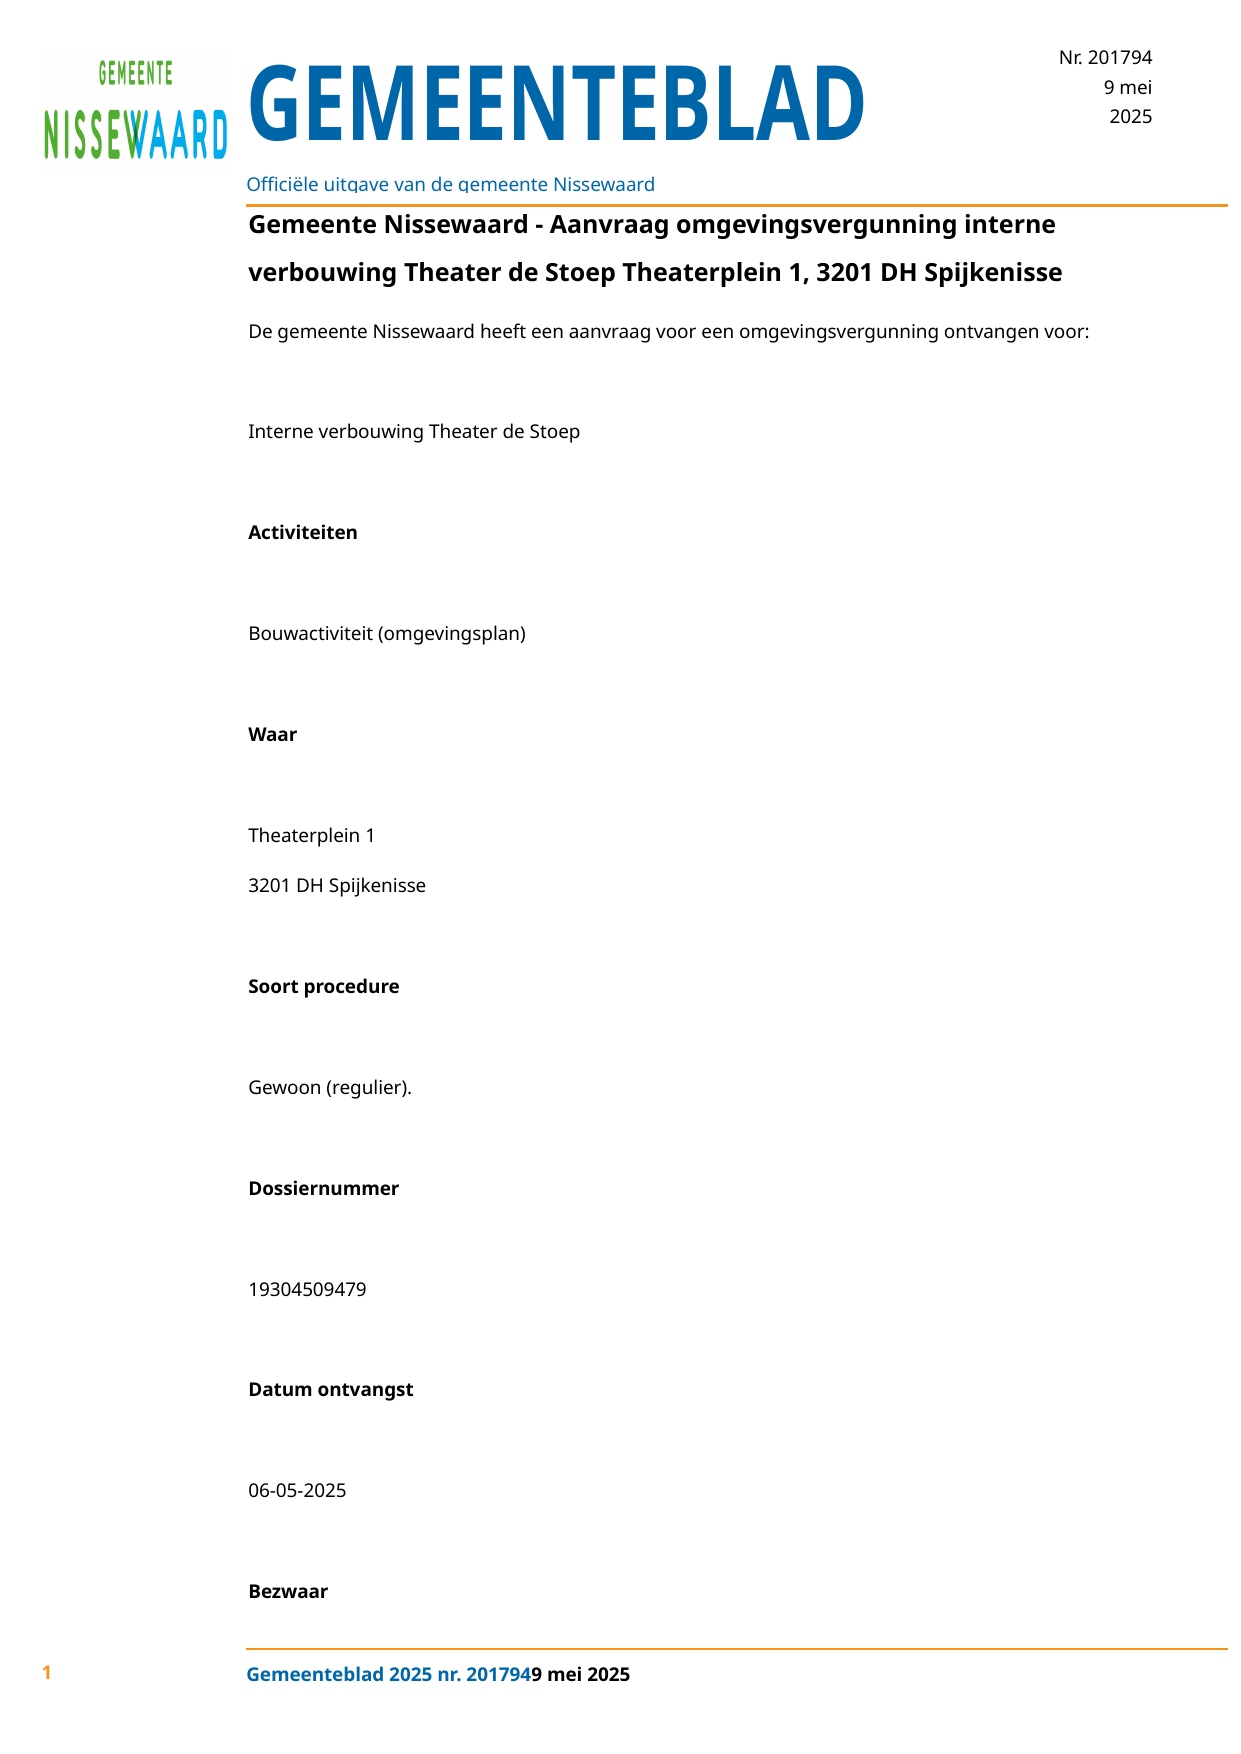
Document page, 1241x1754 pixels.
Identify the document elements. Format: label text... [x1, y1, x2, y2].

text Theaterplein 1 [248, 822, 1152, 848]
text De gemeente Nissewaard heeft een aanvraag voor een omgevingsvergunning ontvangen voor: [248, 318, 1152, 344]
text Bouwactiviteit (omgevingsplan) [248, 620, 1152, 646]
text Gemeente Nissewaard - Aanvraag omgevingsvergunning interne verbouwing Theater de Stoep Theaterplein 1, 3201 DH Spijkenisse [248, 207, 1152, 288]
text Datum ontvangst [248, 1377, 1152, 1402]
text Soort procedure [248, 973, 1152, 999]
text 06-05-2025 [248, 1477, 1152, 1503]
text Waar [248, 721, 1152, 747]
text Activiteiten [248, 519, 1152, 545]
text 19304509479 [248, 1276, 1152, 1302]
text 3201 DH Spijkenisse [248, 872, 1152, 898]
text Gewoon (regulier). [248, 1074, 1152, 1100]
picture [41, 47, 231, 172]
text Interne verbouwing Theater de Stoep [248, 419, 1152, 444]
text Dossiernummer [248, 1175, 1152, 1201]
text Bezwaar [248, 1578, 1152, 1604]
